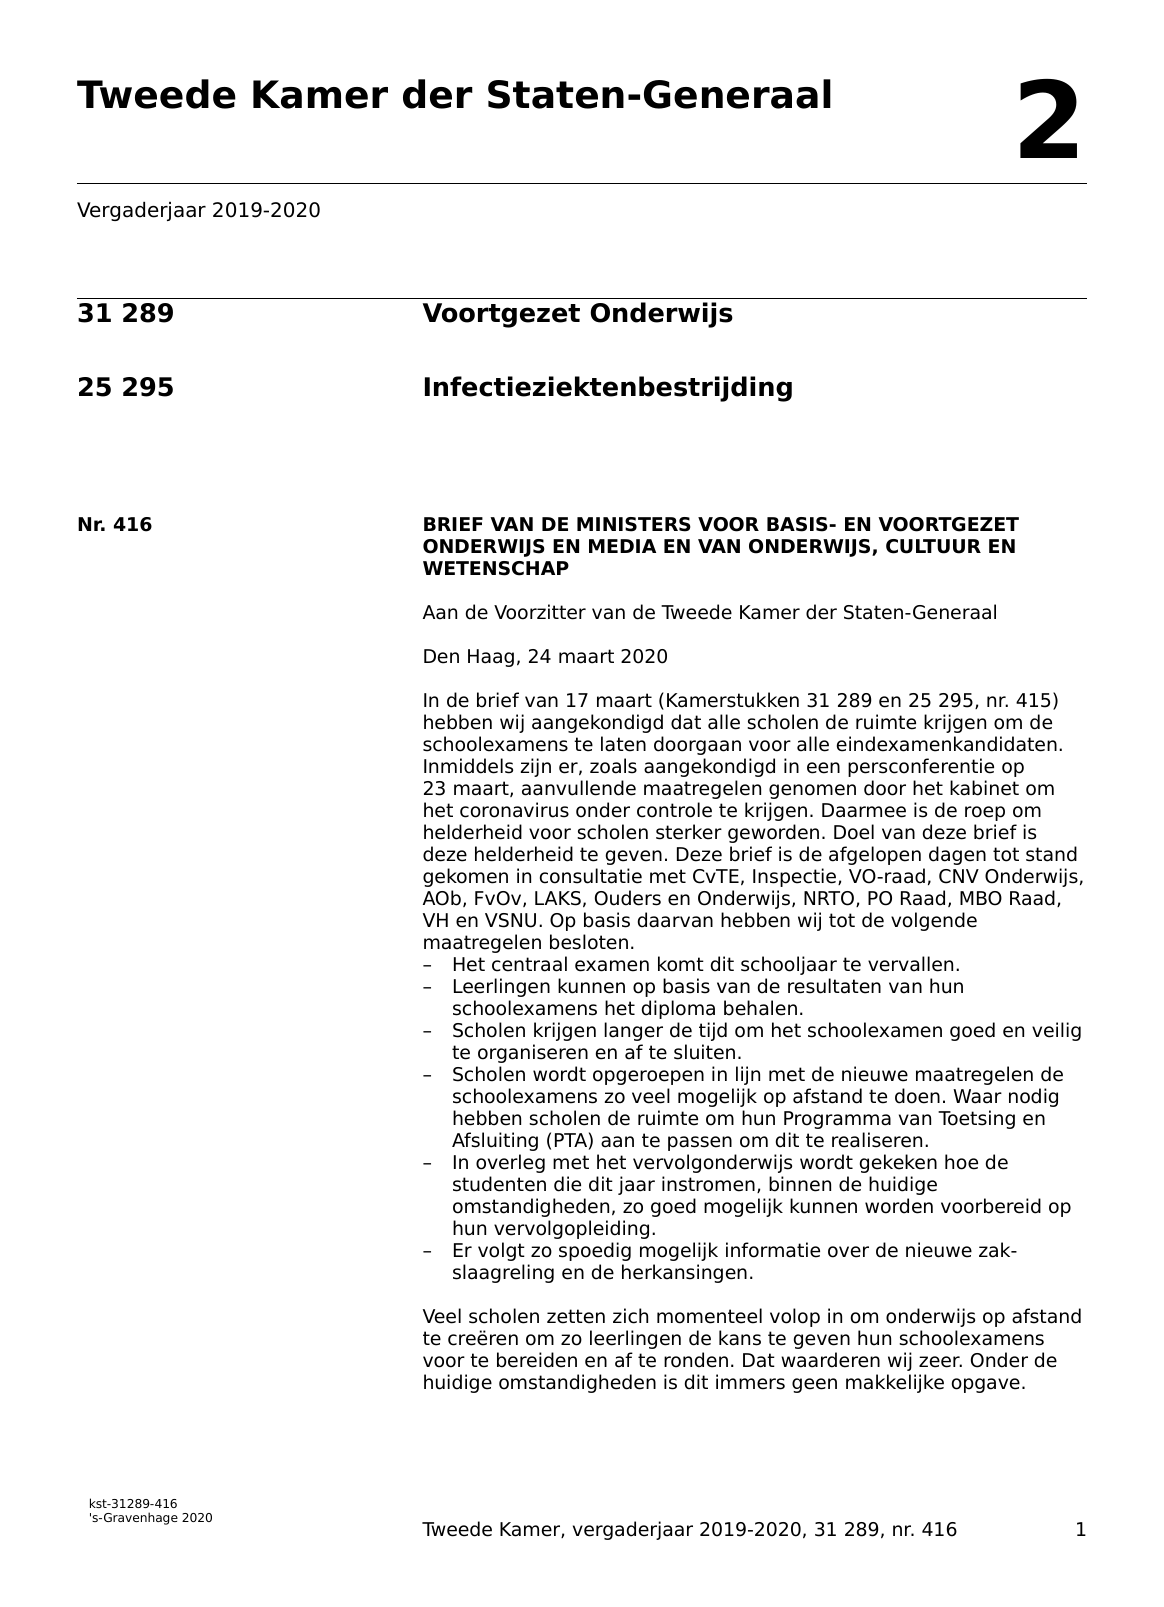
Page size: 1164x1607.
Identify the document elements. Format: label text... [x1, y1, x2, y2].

text – Er volgt zo spoedig mogelijk informatie over de nieuwe zak-slaagreling en de herkansingen. [422, 1240, 1087, 1284]
text Aan de Voorzitter van de Tweede Kamer der Staten-Generaal [422, 602, 1087, 624]
text – Scholen krijgen langer de tijd om het schoolexamen goed en veilig te organiseren en af te sluiten. [422, 1020, 1087, 1064]
text – Scholen wordt opgeroepen in lijn met de nieuwe maatregelen de schoolexamens zo veel mogelijk op afstand te doen. Waar nodig hebben scholen de ruimte om hun Programma van Toetsing en Afsluiting (PTA) aan te passen om dit te realiseren. [422, 1064, 1087, 1152]
text In de brief van 17 maart (Kamerstukken 31 289 en 25 295, nr. 415) hebben wij aangekondigd dat alle scholen de ruimte krijgen om de schoolexamens te laten doorgaan voor alle eindexamenkandidaten. Inmiddels zijn er, zoals aangekondigd in een persconferentie op 23 maart, aanvullende maatregelen genomen door het kabinet om het coronavirus onder controle te krijgen. Daarmee is de roep om helderheid voor scholen sterker geworden. Doel van deze brief is deze helderheid te geven. Deze brief is de afgelopen dagen tot stand gekomen in consultatie met CvTE, Inspectie, VO-raad, CNV Onderwijs, AOb, FvOv, LAKS, Ouders en Onderwijs, NRTO, PO Raad, MBO Raad, VH en VSNU. Op basis daarvan hebben wij tot de volgende maatregelen besloten. [422, 690, 1087, 954]
text – Leerlingen kunnen op basis van de resultaten van hun schoolexamens het diploma behalen. [422, 976, 1087, 1020]
table_cell Vergaderjaar 2019-2020 [77, 184, 1087, 298]
table_header 2 [886, 59, 1087, 183]
subtitle 25 295 Infectieziektenbestrijding [77, 373, 1087, 403]
text kst-31289-416 [88, 1497, 323, 1511]
subtitle Nr. 416 BRIEF VAN DE MINISTERS VOOR BASIS- EN VOORTGEZET ONDERWIJS EN MEDIA EN VAN ONDERWIJS, CULTUUR EN WETENSCHAP [77, 514, 1087, 580]
text – In overleg met het vervolgonderwijs wordt gekeken hoe de studenten die dit jaar instromen, binnen de huidige omstandigheden, zo goed mogelijk kunnen worden voorbereid op hun vervolgopleiding. [422, 1152, 1087, 1240]
text Den Haag, 24 maart 2020 [422, 646, 1087, 668]
subtitle 31 289 Voortgezet Onderwijs [77, 299, 1087, 329]
table_header Tweede Kamer der Staten-Generaal [77, 59, 886, 183]
text Veel scholen zetten zich momenteel volop in om onderwijs op afstand te creëren om zo leerlingen de kans te geven hun schoolexamens voor te bereiden en af te ronden. Dat waarderen wij zeer. Onder de huidige omstandigheden is dit immers geen makkelijke opgave. [422, 1306, 1087, 1394]
text 's-Gravenhage 2020 [88, 1511, 323, 1525]
text – Het centraal examen komt dit schooljaar te vervallen. [422, 954, 1087, 976]
